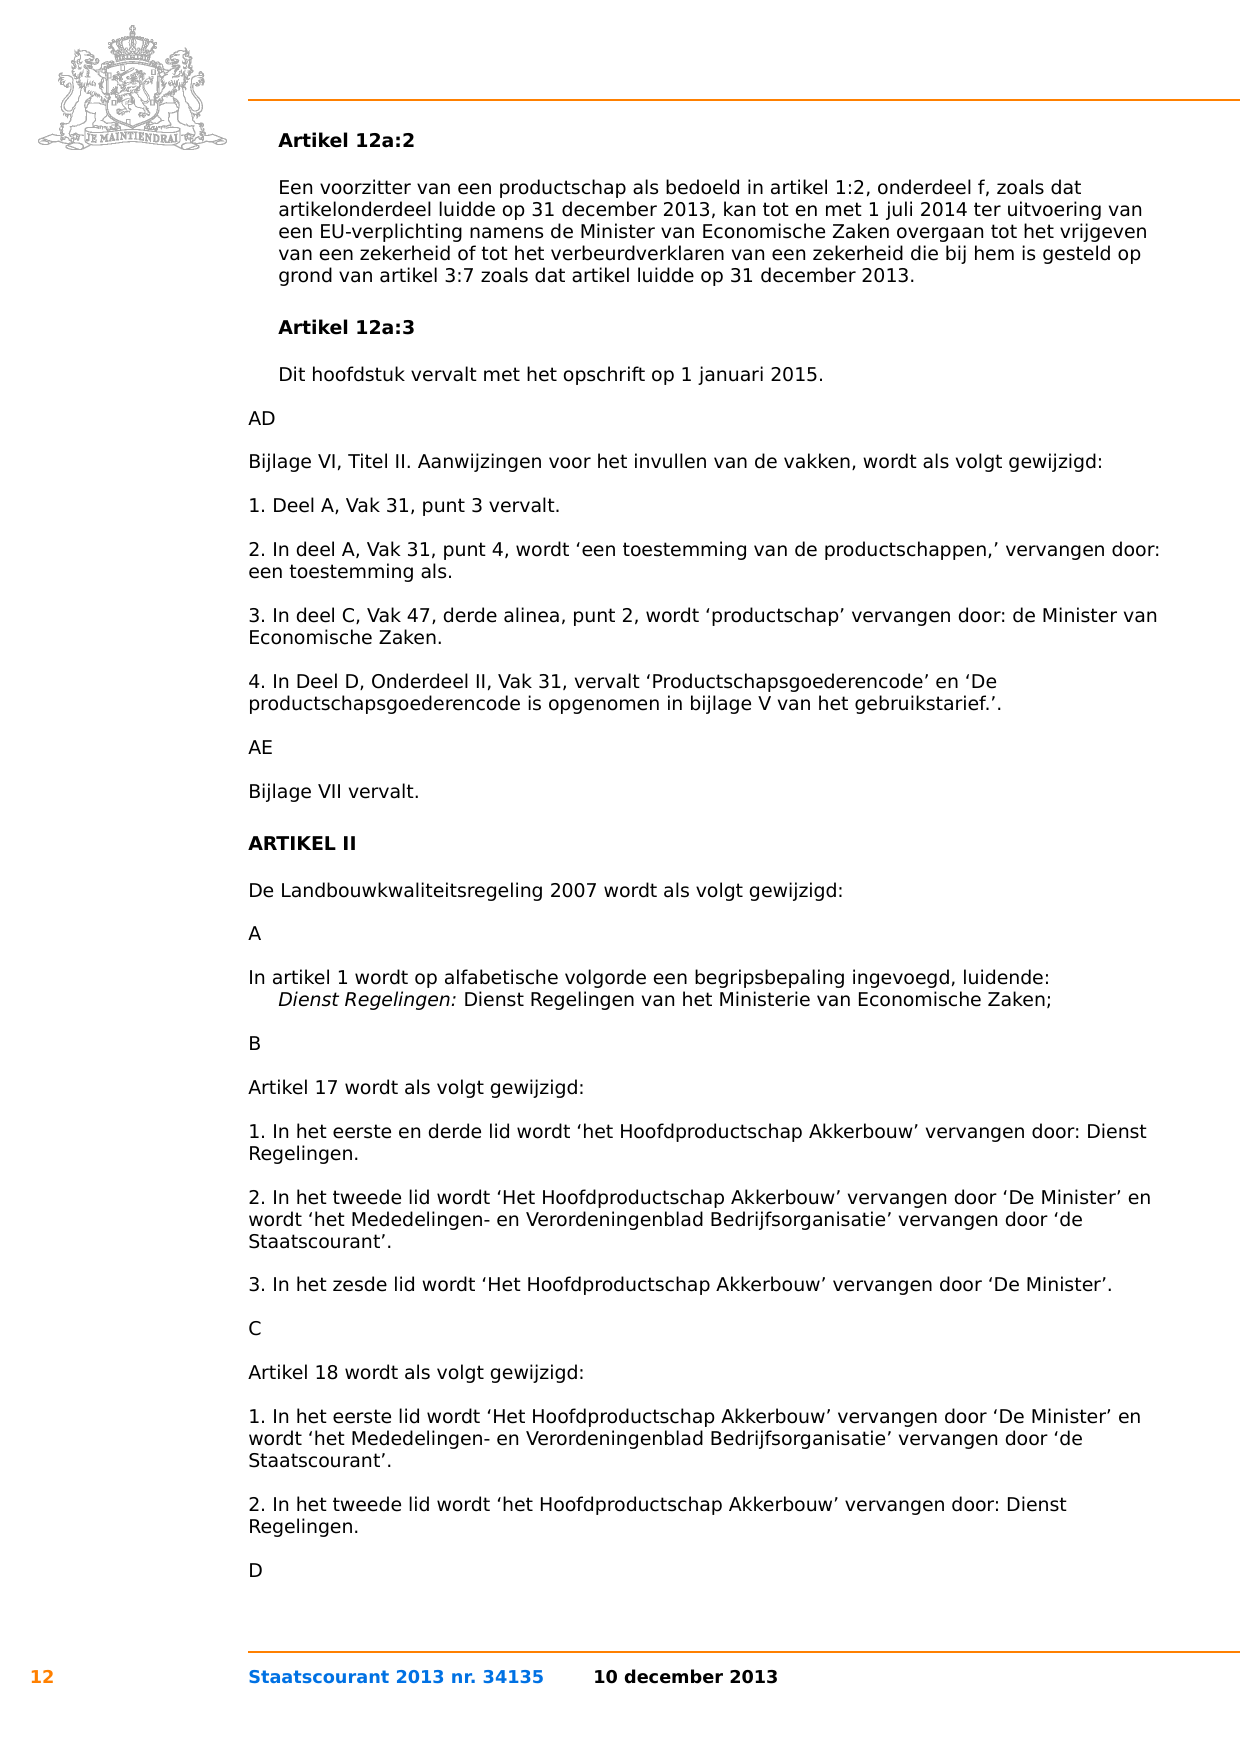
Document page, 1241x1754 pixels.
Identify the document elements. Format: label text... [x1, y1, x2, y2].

text Artikel 18 wordt als volgt gewijzigd: [248, 1362, 1163, 1384]
text 2. In het tweede lid wordt ‘het Hoofdproductschap Akkerbouw’ vervangen door: Dienst Regelingen. [248, 1494, 1163, 1538]
text A [248, 923, 1163, 945]
text Bijlage VII vervalt. [248, 781, 1163, 802]
text Bijlage VI, Titel II. Aanwijzingen voor het invullen van de vakken, wordt als volgt gewijzigd: [248, 451, 1163, 473]
text 4. In Deel D, Onderdeel II, Vak 31, vervalt ‘Productschapsgoederencode’ en ‘De productschapsgoederencode is opgenomen in bijlage V van het gebruikstarief.’. [248, 671, 1163, 715]
subtitle ARTIKEL II [248, 832, 1163, 854]
text 3. In het zesde lid wordt ‘Het Hoofdproductschap Akkerbouw’ vervangen door ‘De Minister’. [248, 1274, 1163, 1296]
text B [248, 1033, 1163, 1055]
text 1. In het eerste en derde lid wordt ‘het Hoofdproductschap Akkerbouw’ vervangen door: Dienst Regelingen. [248, 1121, 1163, 1165]
text 1. In het eerste lid wordt ‘Het Hoofdproductschap Akkerbouw’ vervangen door ‘De Minister’ en wordt ‘het Mededelingen- en Verordeningenblad Bedrijfsorganisatie’ vervangen door ‘de Staatscourant’. [248, 1406, 1163, 1472]
text D [248, 1559, 1163, 1582]
text De Landbouwkwaliteitsregeling 2007 wordt als volgt gewijzigd: [248, 879, 1163, 901]
text 2. In deel A, Vak 31, punt 4, wordt ‘een toestemming van de productschappen,’ vervangen door: een toestemming als. [248, 539, 1163, 583]
text Dienst Regelingen: Dienst Regelingen van het Ministerie van Economische Zaken; [278, 989, 1163, 1011]
text AD [248, 408, 1163, 429]
text AE [248, 737, 1163, 759]
text 3. In deel C, Vak 47, derde alinea, punt 2, wordt ‘productschap’ vervangen door: de Minister van Economische Zaken. [248, 605, 1163, 649]
text C [248, 1318, 1163, 1340]
text Een voorzitter van een productschap als bedoeld in artikel 1:2, onderdeel f, zoals dat artikelonderdeel luidde op 31 december 2013, kan tot en met 1 juli 2014 ter uitvoering van een EU-verplichting namens de Minister van Economische Zaken overgaan tot het vrijgeven van een zekerheid of tot het verbeurdverklaren van een zekerheid die bij hem is gesteld op grond van artikel 3:7 zoals dat artikel luidde op 31 december 2013. [278, 177, 1163, 287]
subtitle Artikel 12a:2 [278, 130, 1163, 152]
picture [38, 25, 227, 150]
text Artikel 17 wordt als volgt gewijzigd: [248, 1077, 1163, 1099]
text Dit hoofdstuk vervalt met het opschrift op 1 januari 2015. [278, 364, 1163, 386]
text In artikel 1 wordt op alfabetische volgorde een begripsbepaling ingevoegd, luidende: [248, 967, 1163, 989]
subtitle Artikel 12a:3 [278, 317, 1163, 339]
text 2. In het tweede lid wordt ‘Het Hoofdproductschap Akkerbouw’ vervangen door ‘De Minister’ en wordt ‘het Mededelingen- en Verordeningenblad Bedrijfsorganisatie’ vervangen door ‘de Staatscourant’. [248, 1187, 1163, 1252]
text 1. Deel A, Vak 31, punt 3 vervalt. [248, 495, 1163, 517]
